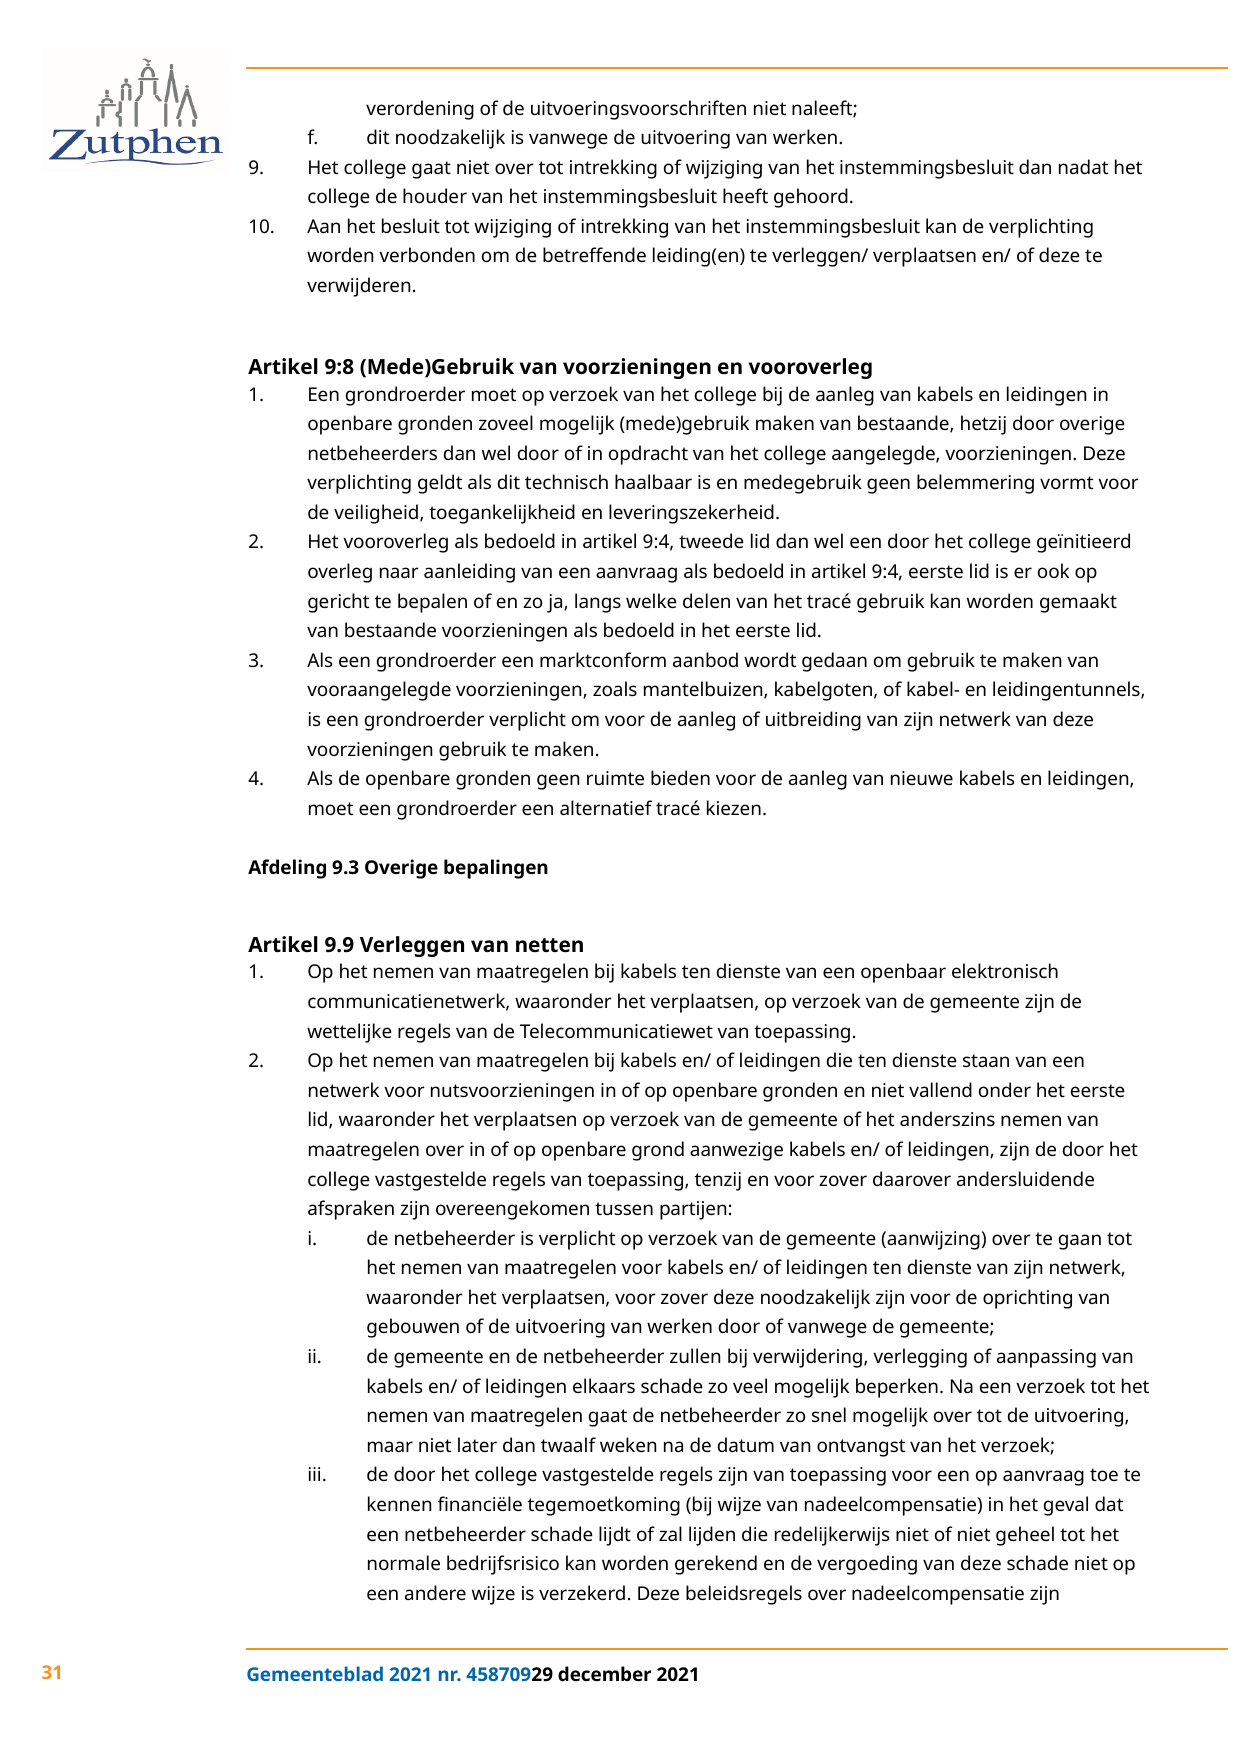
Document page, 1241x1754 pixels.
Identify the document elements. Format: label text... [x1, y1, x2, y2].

text Artikel 9:8 (Mede)Gebruik van voorzieningen en vooroverleg [248, 352, 1152, 381]
list verordening of de uitvoeringsvoorschriften niet naleeft; [307, 95, 1152, 121]
list de gemeente en de netbeheerder zullen bij verwijdering, verlegging of aanpassing van kabels en/ of leidingen elkaars schade zo veel mogelijk beperken. Na een verzoek tot het nemen van maatregelen gaat de netbeheerder zo snel mogelijk over tot de uitvoering, maar niet later dan twaalf weken na de datum van ontvangst van het verzoek; [307, 1343, 1152, 1458]
text Afdeling 9.3 Overige bepalingen [248, 854, 1152, 880]
list Op het nemen van maatregelen bij kabels ten dienste van een openbaar elektronisch communicatienetwerk, waaronder het verplaatsen, op verzoek van de gemeente zijn de wettelijke regels van de Telecommunicatiewet van toepassing. [248, 959, 1152, 1043]
list dit noodzakelijk is vanwege de uitvoering van werken. [307, 124, 1152, 150]
list Een grondroerder moet op verzoek van het college bij de aanleg van kabels en leidingen in openbare gronden zoveel mogelijk (mede)gebruik maken van bestaande, hetzij door overige netbeheerders dan wel door of in opdracht van het college aangelegde, voorzieningen. Deze verplichting geldt als dit technisch haalbaar is en medegebruik geen belemmering vormt voor de veiligheid, toegankelijkheid en leveringszekerheid. [248, 381, 1152, 525]
list de door het college vastgestelde regels zijn van toepassing voor een op aanvraag toe te kennen financiële tegemoetkoming (bij wijze van nadeelcompensatie) in het geval dat een netbeheerder schade lijdt of zal lijden die redelijkerwijs niet of niet geheel tot het normale bedrijfsrisico kan worden gerekend en de vergoeding van deze schade niet op een andere wijze is verzekerd. Deze beleidsregels over nadeelcompensatie zijn [307, 1462, 1152, 1606]
list Op het nemen van maatregelen bij kabels en/ of leidingen die ten dienste staan van een netwerk voor nutsvoorzieningen in of op openbare gronden en niet vallend onder het eerste lid, waaronder het verplaatsen op verzoek van de gemeente of het anderszins nemen van maatregelen over in of op openbare grond aanwezige kabels en/ of leidingen, zijn de door het college vastgestelde regels van toepassing, tenzij en voor zover daarover andersluidende afspraken zijn overeengekomen tussen partijen: [248, 1047, 1152, 1221]
text Artikel 9.9 Verleggen van netten [248, 930, 1152, 959]
list Het college gaat niet over tot intrekking of wijziging van het instemmingsbesluit dan nadat het college de houder van het instemmingsbesluit heeft gehoord. [248, 154, 1152, 209]
list de netbeheerder is verplicht op verzoek van de gemeente (aanwijzing) over te gaan tot het nemen van maatregelen voor kabels en/ of leidingen ten dienste van zijn netwerk, waaronder het verplaatsen, voor zover deze noodzakelijk zijn voor de oprichting van gebouwen of de uitvoering van werken door of vanwege de gemeente; [307, 1225, 1152, 1339]
list Aan het besluit tot wijziging of intrekking van het instemmingsbesluit kan de verplichting worden verbonden om de betreffende leiding(en) te verleggen/ verplaatsen en/ of deze te verwijderen. [248, 213, 1152, 298]
picture [41, 47, 231, 172]
list Als de openbare gronden geen ruimte bieden voor de aanleg van nieuwe kabels en leidingen, moet een grondroerder een alternatief tracé kiezen. [248, 765, 1152, 821]
list Als een grondroerder een marktconform aanbod wordt gedaan om gebruik te maken van vooraangelegde voorzieningen, zoals mantelbuizen, kabelgoten, of kabel- en leidingentunnels, is een grondroerder verplicht om voor de aanleg of uitbreiding van zijn netwerk van deze voorzieningen gebruik te maken. [248, 647, 1152, 761]
list Het vooroverleg als bedoeld in artikel 9:4, tweede lid dan wel een door het college geïnitieerd overleg naar aanleiding van een aanvraag als bedoeld in artikel 9:4, eerste lid is er ook op gericht te bepalen of en zo ja, langs welke delen van het tracé gebruik kan worden gemaakt van bestaande voorzieningen als bedoeld in het eerste lid. [248, 529, 1152, 643]
